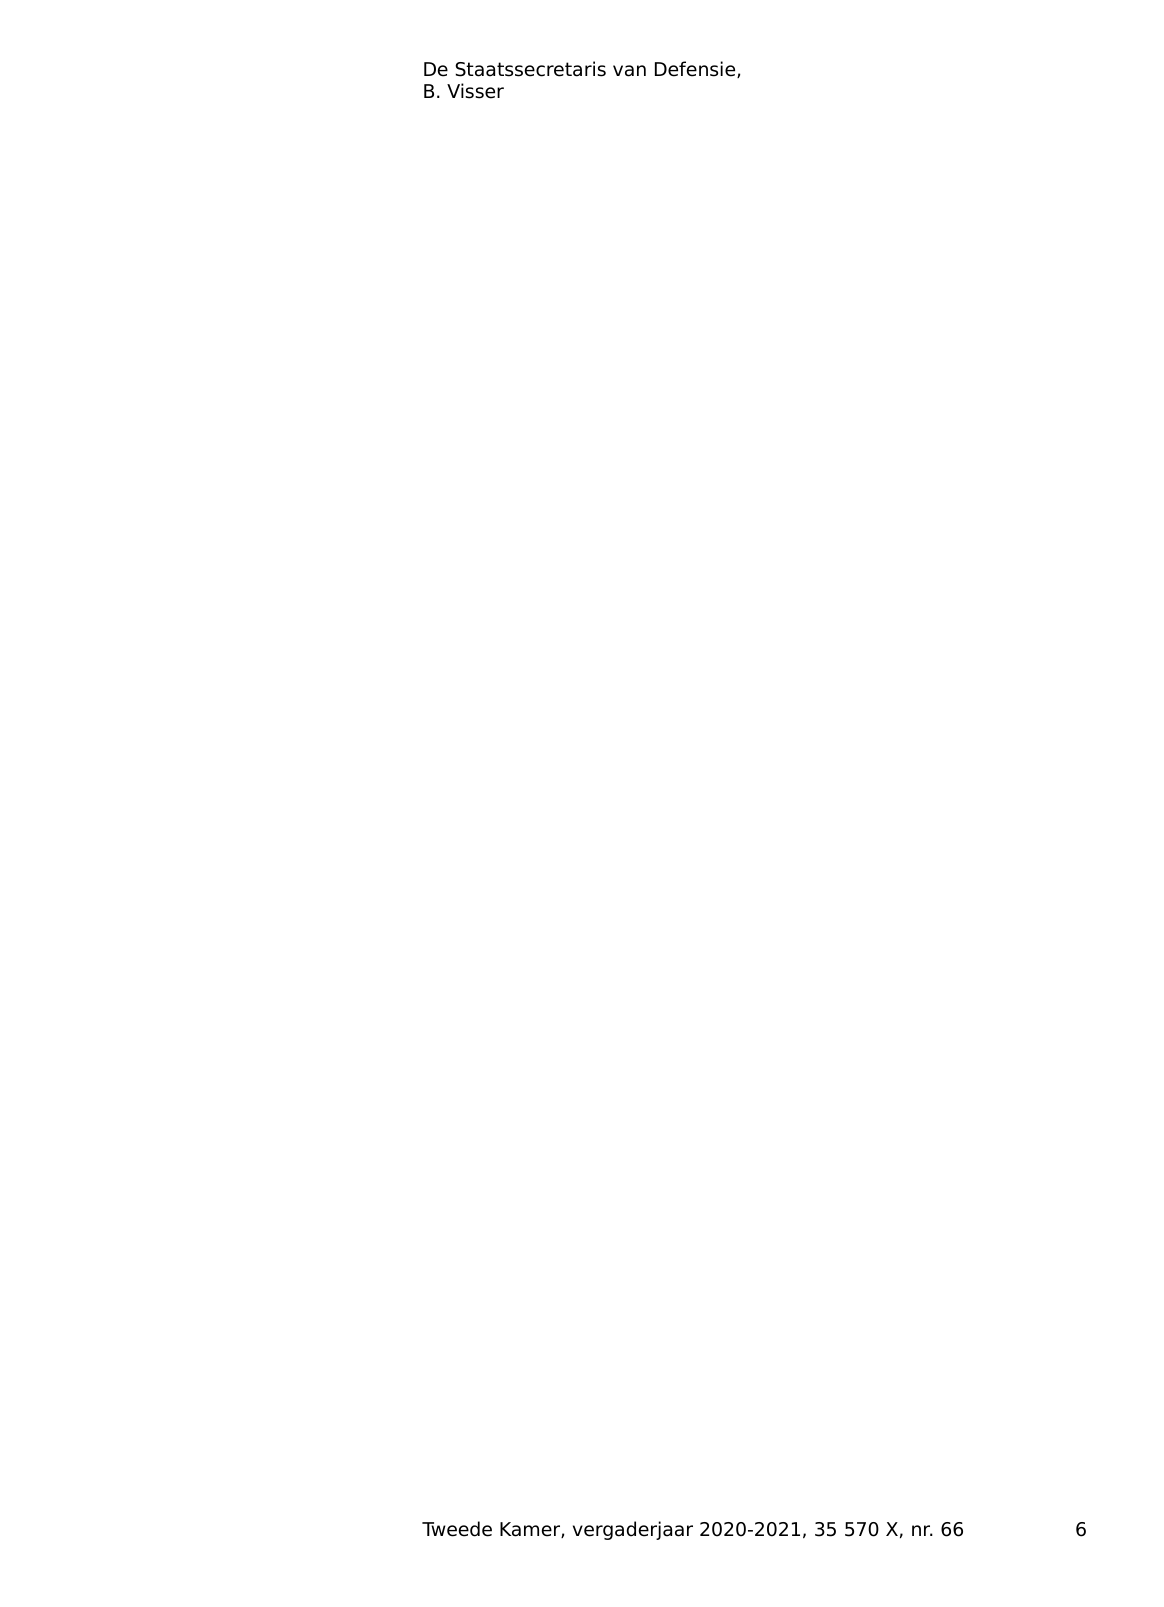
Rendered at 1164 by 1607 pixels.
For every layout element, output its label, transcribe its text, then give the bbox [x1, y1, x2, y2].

text De Staatssecretaris van Defensie, B. Visser [422, 59, 1087, 103]
